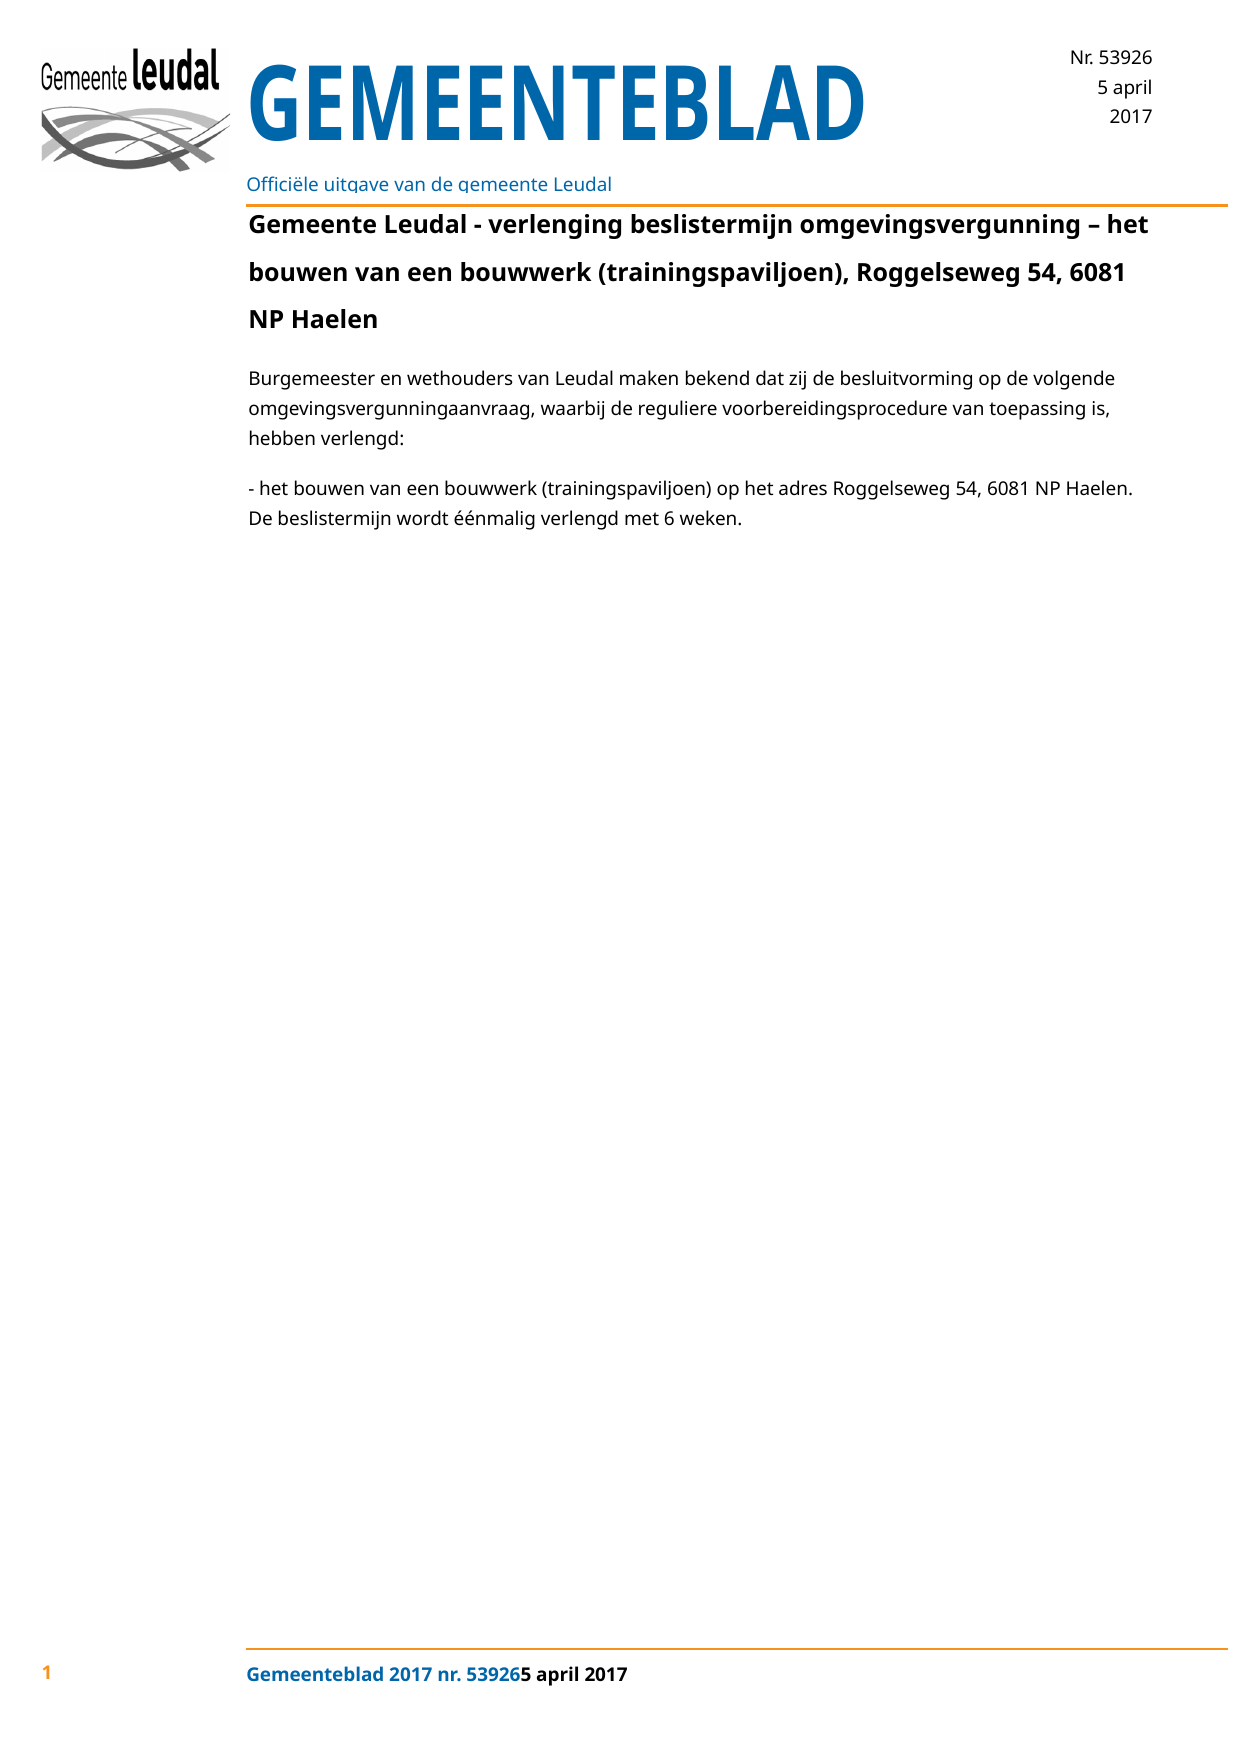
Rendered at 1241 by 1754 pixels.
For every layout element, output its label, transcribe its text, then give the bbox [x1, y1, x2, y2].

picture [41, 47, 231, 172]
text - het bouwen van een bouwwerk (trainingspaviljoen) op het adres Roggelseweg 54, 6081 NP Haelen. De beslistermijn wordt éénmalig verlengd met 6 weken. [248, 475, 1152, 530]
text Burgemeester en wethouders van Leudal maken bekend dat zij de besluitvorming op de volgende omgevingsvergunningaanvraag, waarbij de reguliere voorbereidingsprocedure van toepassing is, hebben verlengd: [248, 366, 1152, 450]
text Gemeente Leudal - verlenging beslistermijn omgevingsvergunning – het bouwen van een bouwwerk (trainingspaviljoen), Roggelseweg 54, 6081 NP Haelen [248, 207, 1152, 336]
